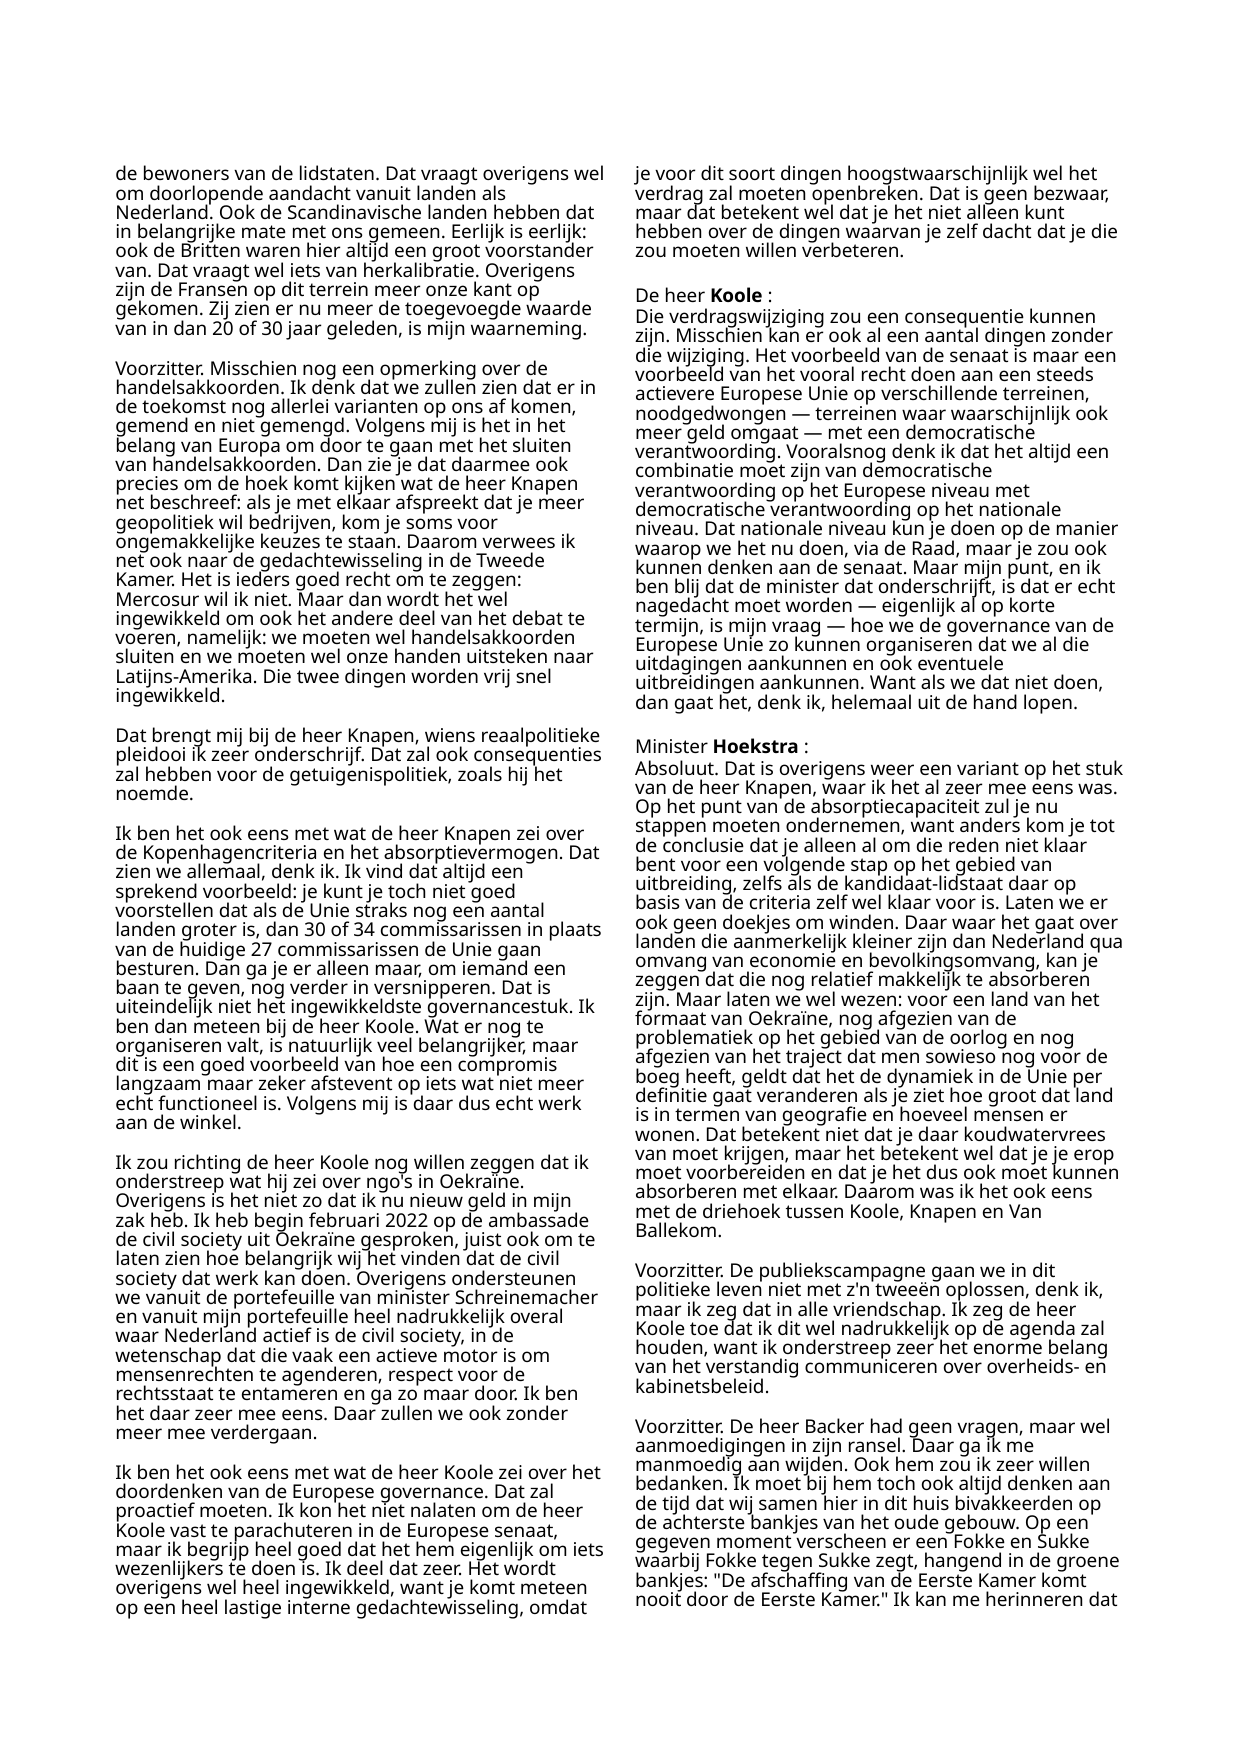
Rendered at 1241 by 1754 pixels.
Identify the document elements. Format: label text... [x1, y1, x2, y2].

text de bewoners van de lidstaten. Dat vraagt overigens wel om doorlopende aandacht vanuit landen als Nederland. Ook de Scandinavische landen hebben dat in belangrijke mate met ons gemeen. Eerlijk is eerlijk: ook de Britten waren hier altijd een groot voorstander van. Dat vraagt wel iets van herkalibratie. Overigens zijn de Fransen op dit terrein meer onze kant op gekomen. Zij zien er nu meer de toegevoegde waarde van in dan 20 of 30 jaar geleden, is mijn waarneming. [115, 165, 605, 339]
text Die verdragswijziging zou een consequentie kunnen zijn. Misschien kan er ook al een aantal dingen zonder die wijziging. Het voorbeeld van de senaat is maar een voorbeeld van het vooral recht doen aan een steeds actievere Europese Unie op verschillende terreinen, noodgedwongen — terreinen waar waarschijnlijk ook meer geld omgaat — met een democratische verantwoording. Vooralsnog denk ik dat het altijd een combinatie moet zijn van democratische verantwoording op het Europese niveau met democratische verantwoording op het nationale niveau. Dat nationale niveau kun je doen op de manier waarop we het nu doen, via de Raad, maar je zou ook kunnen denken aan de senaat. Maar mijn punt, en ik ben blij dat de minister dat onderschrijft, is dat er echt nagedacht moet worden — eigenlijk al op korte termijn, is mijn vraag — hoe we de governance van de Europese Unie zo kunnen organiseren dat we al die uitdagingen aankunnen en ook eventuele uitbreidingen aankunnen. Want als we dat niet doen, dan gaat het, denk ik, helemaal uit de hand lopen. [635, 308, 1125, 713]
text Ik zou richting de heer Koole nog willen zeggen dat ik onderstreep wat hij zei over ngo's in Oekraïne. Overigens is het niet zo dat ik nu nieuw geld in mijn zak heb. Ik heb begin februari 2022 op de ambassade de civil society uit Oekraïne gesproken, juist ook om te laten zien hoe belangrijk wij het vinden dat de civil society dat werk kan doen. Overigens ondersteunen we vanuit de portefeuille van minister Schreinemacher en vanuit mijn portefeuille heel nadrukkelijk overal waar Nederland actief is de civil society, in de wetenschap dat die vaak een actieve motor is om mensenrechten te agenderen, respect voor de rechtsstaat te entameren en ga zo maar door. Ik ben het daar zeer mee eens. Daar zullen we ook zonder meer mee verdergaan. [115, 1154, 605, 1443]
text Voorzitter. De publiekscampagne gaan we in dit politieke leven niet met z'n tweeën oplossen, denk ik, maar ik zeg dat in alle vriendschap. Ik zeg de heer Koole toe dat ik dit wel nadrukkelijk op de agenda zal houden, want ik onderstreep zeer het enorme belang van het verstandig communiceren over overheids- en kabinetsbeleid. [635, 1262, 1125, 1397]
text Ik ben het ook eens met wat de heer Koole zei over het doordenken van de Europese governance. Dat zal proactief moeten. Ik kon het niet nalaten om de heer Koole vast te parachuteren in de Europese senaat, maar ik begrijp heel goed dat het hem eigenlijk om iets wezenlijkers te doen is. Ik deel dat zeer. Het wordt overigens wel heel ingewikkeld, want je komt meteen op een heel lastige interne gedachtewisseling, omdat [115, 1464, 605, 1618]
text Minister Hoekstra : [635, 734, 1125, 759]
text De heer Koole : [635, 282, 1125, 308]
text je voor dit soort dingen hoogstwaarschijnlijk wel het verdrag zal moeten openbreken. Dat is geen bezwaar, maar dat betekent wel dat je het niet alleen kunt hebben over de dingen waarvan je zelf dacht dat je die zou moeten willen verbeteren. [635, 165, 1125, 262]
text Absoluut. Dat is overigens weer een variant op het stuk van de heer Knapen, waar ik het al zeer mee eens was. Op het punt van de absorptiecapaciteit zul je nu stappen moeten ondernemen, want anders kom je tot de conclusie dat je alleen al om die reden niet klaar bent voor een volgende stap op het gebied van uitbreiding, zelfs als de kandidaat-lidstaat daar op basis van de criteria zelf wel klaar voor is. Laten we er ook geen doekjes om winden. Daar waar het gaat over landen die aanmerkelijk kleiner zijn dan Nederland qua omvang van economie en bevolkingsomvang, kan je zeggen dat die nog relatief makkelijk te absorberen zijn. Maar laten we wel wezen: voor een land van het formaat van Oekraïne, nog afgezien van de problematiek op het gebied van de oorlog en nog afgezien van het traject dat men sowieso nog voor de boeg heeft, geldt dat het de dynamiek in de Unie per definitie gaat veranderen als je ziet hoe groot dat land is in termen van geografie en hoeveel mensen er wonen. Dat betekent niet dat je daar koudwatervrees van moet krijgen, maar het betekent wel dat je je erop moet voorbereiden en dat je het dus ook moet kunnen absorberen met elkaar. Daarom was ik het ook eens met de driehoek tussen Koole, Knapen en Van Ballekom. [635, 759, 1125, 1241]
text Dat brengt mij bij de heer Knapen, wiens reaalpolitieke pleidooi ik zeer onderschrijf. Dat zal ook consequenties zal hebben voor de getuigenispolitiek, zoals hij het noemde. [115, 727, 605, 804]
text Voorzitter. Misschien nog een opmerking over de handelsakkoorden. Ik denk dat we zullen zien dat er in de toekomst nog allerlei varianten op ons af komen, gemend en niet gemengd. Volgens mij is het in het belang van Europa om door te gaan met het sluiten van handelsakkoorden. Dan zie je dat daarmee ook precies om de hoek komt kijken wat de heer Knapen net beschreef: als je met elkaar afspreekt dat je meer geopolitiek wil bedrijven, kom je soms voor ongemakkelijke keuzes te staan. Daarom verwees ik net ook naar de gedachtewisseling in de Tweede Kamer. Het is ieders goed recht om te zeggen: Mercosur wil ik niet. Maar dan wordt het wel ingewikkeld om ook het andere deel van het debat te voeren, namelijk: we moeten wel handelsakkoorden sluiten en we moeten wel onze handen uitsteken naar Latijns-Amerika. Die twee dingen worden vrij snel ingewikkeld. [115, 359, 605, 706]
text Ik ben het ook eens met wat de heer Knapen zei over de Kopenhagencriteria en het absorptievermogen. Dat zien we allemaal, denk ik. Ik vind dat altijd een sprekend voorbeeld: je kunt je toch niet goed voorstellen dat als de Unie straks nog een aantal landen groter is, dan 30 of 34 commissarissen in plaats van de huidige 27 commissarissen de Unie gaan besturen. Dan ga je er alleen maar, om iemand een baan te geven, nog verder in versnipperen. Dat is uiteindelijk niet het ingewikkeldste governancestuk. Ik ben dan meteen bij de heer Koole. Wat er nog te organiseren valt, is natuurlijk veel belangrijker, maar dit is een goed voorbeeld van hoe een compromis langzaam maar zeker afstevent op iets wat niet meer echt functioneel is. Volgens mij is daar dus echt werk aan de winkel. [115, 825, 605, 1133]
text Voorzitter. De heer Backer had geen vragen, maar wel aanmoedigingen in zijn ransel. Daar ga ik me manmoedig aan wijden. Ook hem zou ik zeer willen bedanken. Ik moet bij hem toch ook altijd denken aan de tijd dat wij samen hier in dit huis bivakkeerden op de achterste bankjes van het oude gebouw. Op een gegeven moment verscheen er een Fokke en Sukke waarbij Fokke tegen Sukke zegt, hangend in de groene bankjes: "De afschaffing van de Eerste Kamer komt nooit door de Eerste Kamer." Ik kan me herinneren dat [635, 1418, 1125, 1610]
